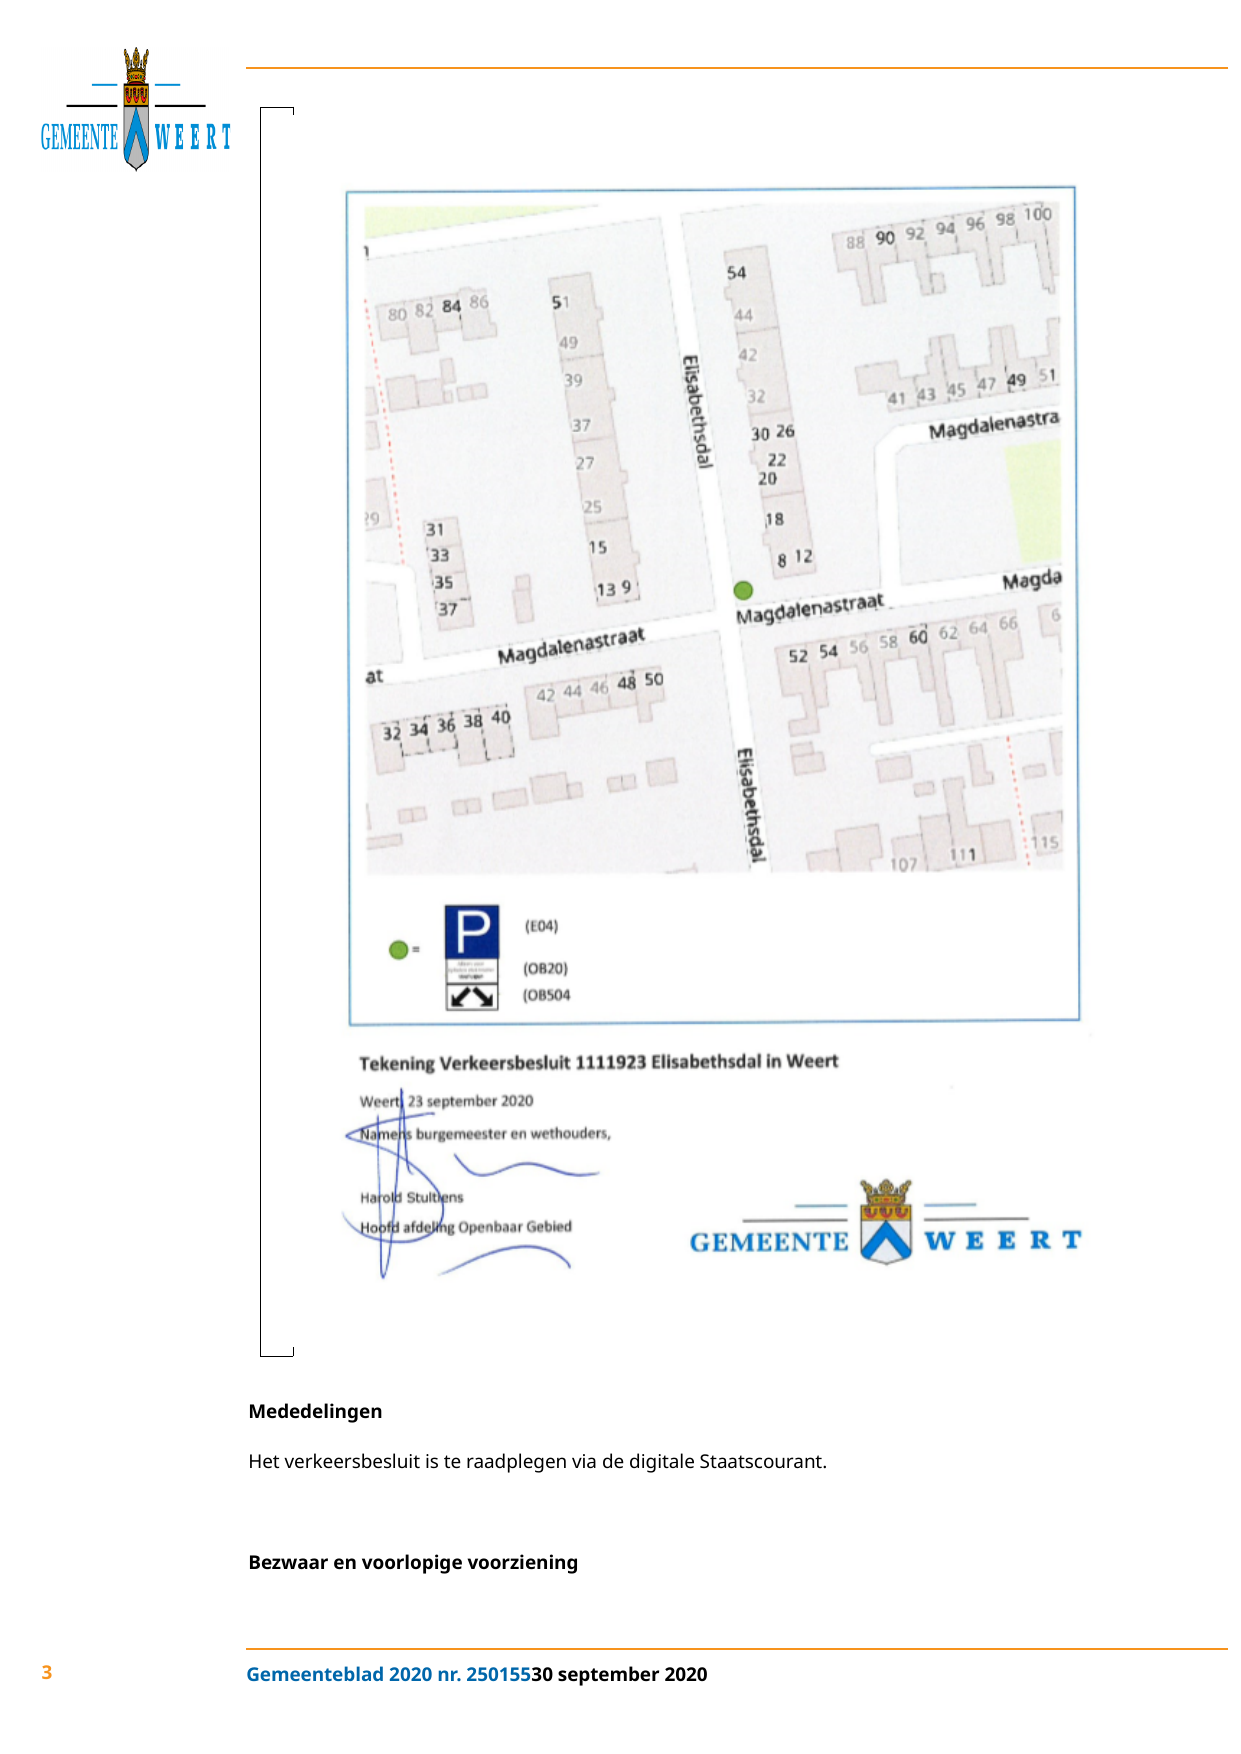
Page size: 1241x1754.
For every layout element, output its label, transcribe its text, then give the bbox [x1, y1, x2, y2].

picture [41, 47, 231, 172]
picture [268, 115, 1155, 1347]
text Het verkeersbesluit is te raadplegen via de digitale Staatscourant. [248, 1448, 1152, 1474]
text Mededelingen [248, 1398, 1152, 1424]
text Bezwaar en voorlopige voorziening [248, 1549, 1152, 1575]
